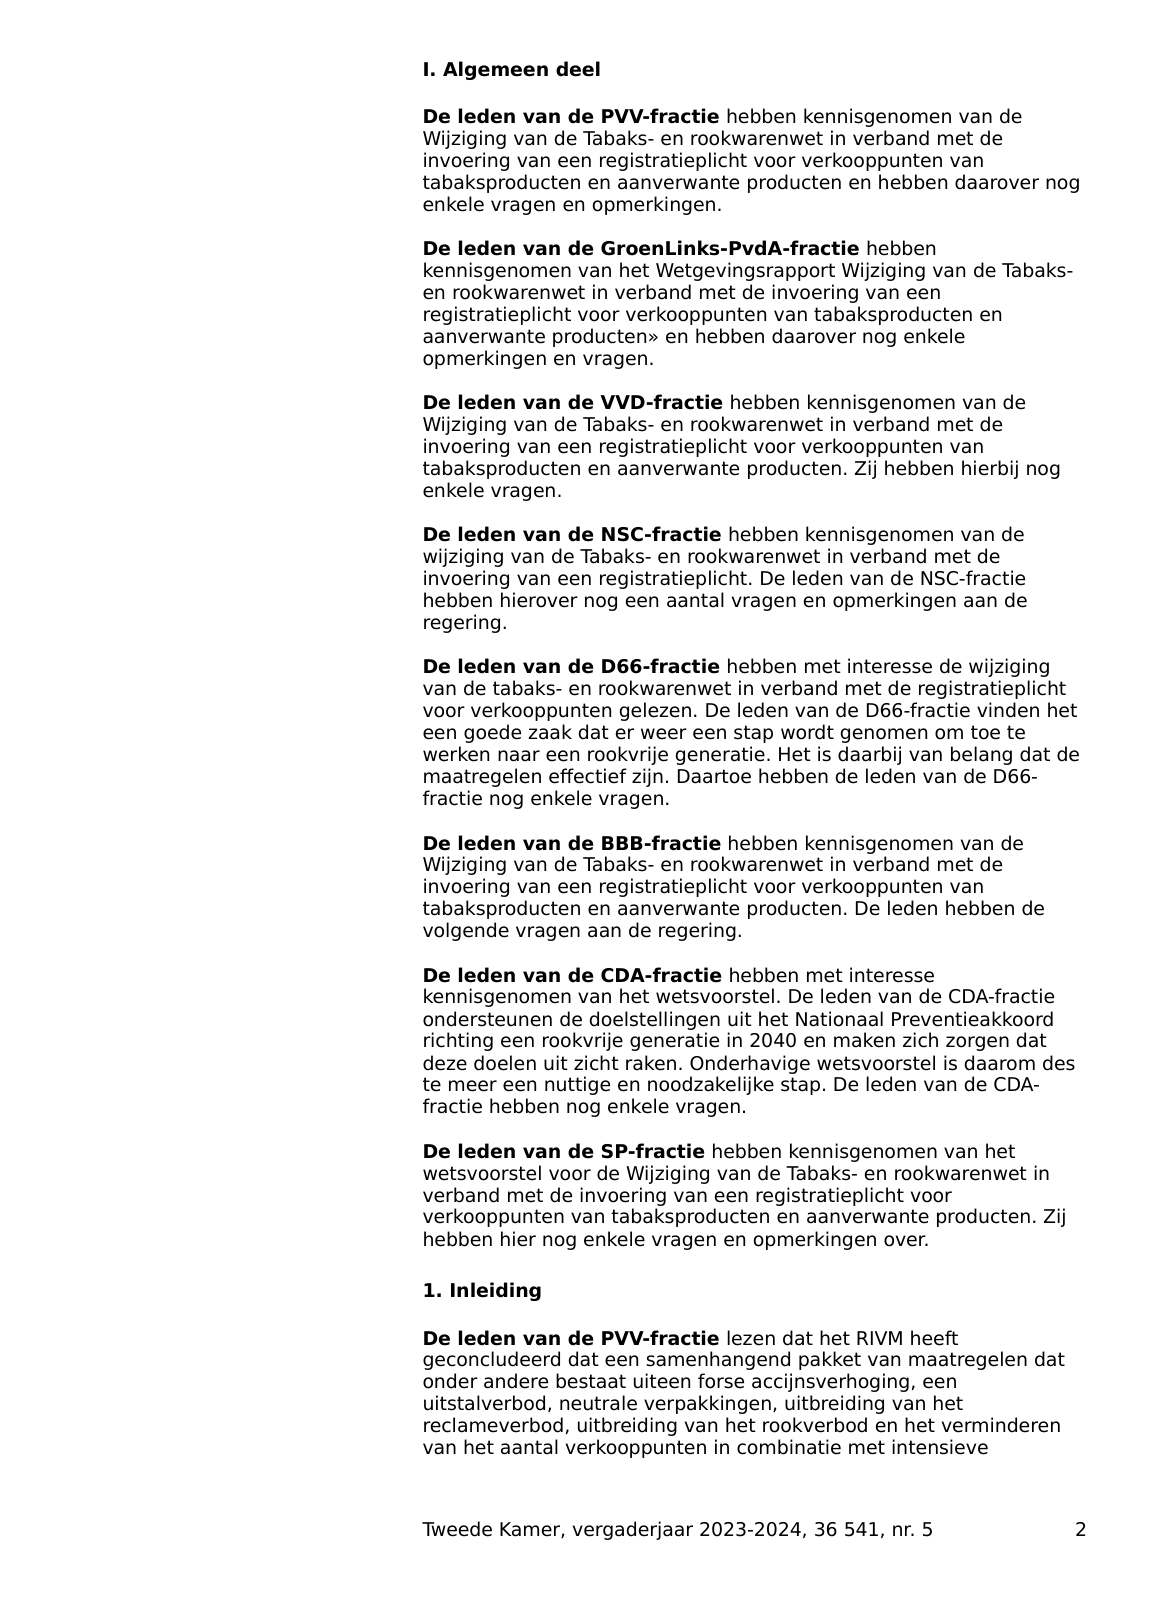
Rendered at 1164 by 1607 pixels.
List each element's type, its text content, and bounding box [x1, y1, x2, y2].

text De leden van de BBB-fractie hebben kennisgenomen van de Wijziging van de Tabaks- en rookwarenwet in verband met de invoering van een registratieplicht voor verkooppunten van tabaksproducten en aanverwante producten. De leden hebben de volgende vragen aan de regering. [422, 832, 1087, 942]
text De leden van de GroenLinks-PvdA-fractie hebben kennisgenomen van het Wetgevingsrapport Wijziging van de Tabaks- en rookwarenwet in verband met de invoering van een registratieplicht voor verkooppunten van tabaksproducten en aanverwante producten» en hebben daarover nog enkele opmerkingen en vragen. [422, 238, 1087, 370]
text De leden van de PVV-fractie hebben kennisgenomen van de Wijziging van de Tabaks- en rookwarenwet in verband met de invoering van een registratieplicht voor verkooppunten van tabaksproducten en aanverwante producten en hebben daarover nog enkele vragen en opmerkingen. [422, 106, 1087, 216]
subtitle 1. Inleiding [422, 1280, 1087, 1302]
text De leden van de PVV-fractie lezen dat het RIVM heeft geconcludeerd dat een samenhangend pakket van maatregelen dat onder andere bestaat uiteen forse accijnsverhoging, een uitstalverbod, neutrale verpakkingen, uitbreiding van het reclameverbod, uitbreiding van het rookverbod en het verminderen van het aantal verkooppunten in combinatie met intensieve [422, 1327, 1087, 1459]
text De leden van de NSC-fractie hebben kennisgenomen van de wijziging van de Tabaks- en rookwarenwet in verband met de invoering van een registratieplicht. De leden van de NSC-fractie hebben hierover nog een aantal vragen en opmerkingen aan de regering. [422, 524, 1087, 634]
text De leden van de SP-fractie hebben kennisgenomen van het wetsvoorstel voor de Wijziging van de Tabaks- en rookwarenwet in verband met de invoering van een registratieplicht voor verkooppunten van tabaksproducten en aanverwante producten. Zij hebben hier nog enkele vragen en opmerkingen over. [422, 1141, 1087, 1250]
text De leden van de D66-fractie hebben met interesse de wijziging van de tabaks- en rookwarenwet in verband met de registratieplicht voor verkooppunten gelezen. De leden van de D66-fractie vinden het een goede zaak dat er weer een stap wordt genomen om toe te werken naar een rookvrije generatie. Het is daarbij van belang dat de maatregelen effectief zijn. Daartoe hebben de leden van de D66-fractie nog enkele vragen. [422, 656, 1087, 810]
subtitle I. Algemeen deel [422, 59, 1087, 81]
text De leden van de VVD-fractie hebben kennisgenomen van de Wijziging van de Tabaks- en rookwarenwet in verband met de invoering van een registratieplicht voor verkooppunten van tabaksproducten en aanverwante producten. Zij hebben hierbij nog enkele vragen. [422, 392, 1087, 502]
text De leden van de CDA-fractie hebben met interesse kennisgenomen van het wetsvoorstel. De leden van de CDA-fractie ondersteunen de doelstellingen uit het Nationaal Preventieakkoord richting een rookvrije generatie in 2040 en maken zich zorgen dat deze doelen uit zicht raken. Onderhavige wetsvoorstel is daarom des te meer een nuttige en noodzakelijke stap. De leden van de CDA-fractie hebben nog enkele vragen. [422, 964, 1087, 1118]
